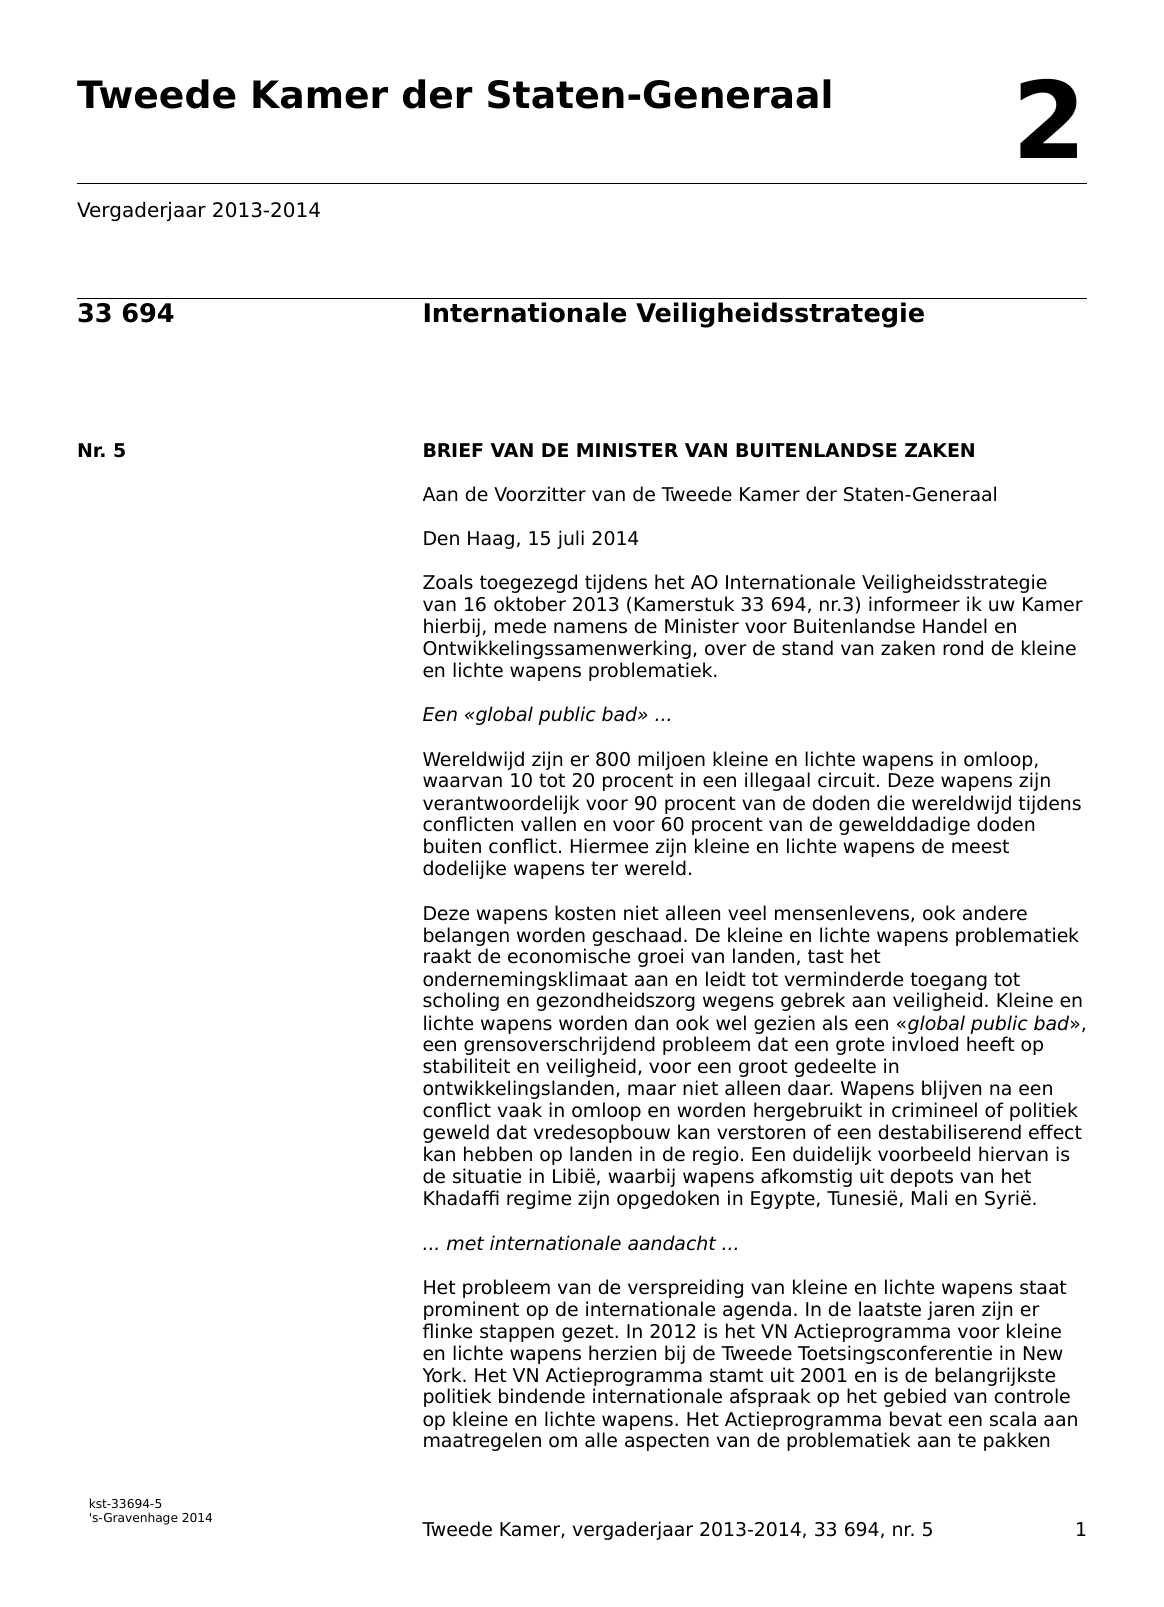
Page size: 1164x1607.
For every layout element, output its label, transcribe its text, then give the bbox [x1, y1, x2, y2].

subtitle Nr. 5 BRIEF VAN DE MINISTER VAN BUITENLANDSE ZAKEN [77, 440, 1087, 462]
text Het probleem van de verspreiding van kleine en lichte wapens staat prominent op de internationale agenda. In de laatste jaren zijn er flinke stappen gezet. In 2012 is het VN Actieprogramma voor kleine en lichte wapens herzien bij de Tweede Toetsingsconferentie in New York. Het VN Actieprogramma stamt uit 2001 en is de belangrijkste politiek bindende internationale afspraak op het gebied van controle op kleine en lichte wapens. Het Actieprogramma bevat een scala aan maatregelen om alle aspecten van de problematiek aan te pakken [422, 1277, 1087, 1452]
text Aan de Voorzitter van de Tweede Kamer der Staten-Generaal [422, 484, 1087, 506]
table_header 2 [886, 59, 1087, 183]
subtitle Een «global public bad» ... [422, 704, 1087, 726]
table_header Tweede Kamer der Staten-Generaal [77, 59, 886, 183]
text Zoals toegezegd tijdens het AO Internationale Veiligheidsstrategie van 16 oktober 2013 (Kamerstuk 33 694, nr.3) informeer ik uw Kamer hierbij, mede namens de Minister voor Buitenlandse Handel en Ontwikkelingssamenwerking, over de stand van zaken rond de kleine en lichte wapens problematiek. [422, 572, 1087, 682]
text Den Haag, 15 juli 2014 [422, 528, 1087, 550]
text kst-33694-5 [88, 1497, 323, 1511]
subtitle 33 694 Internationale Veiligheidsstrategie [77, 299, 1087, 329]
text Wereldwijd zijn er 800 miljoen kleine en lichte wapens in omloop, waarvan 10 tot 20 procent in een illegaal circuit. Deze wapens zijn verantwoordelijk voor 90 procent van de doden die wereldwijd tijdens conflicten vallen en voor 60 procent van de gewelddadige doden buiten conflict. Hiermee zijn kleine en lichte wapens de meest dodelijke wapens ter wereld. [422, 748, 1087, 880]
text Deze wapens kosten niet alleen veel mensenlevens, ook andere belangen worden geschaad. De kleine en lichte wapens problematiek raakt de economische groei van landen, tast het ondernemingsklimaat aan en leidt tot verminderde toegang tot scholing en gezondheidszorg wegens gebrek aan veiligheid. Kleine en lichte wapens worden dan ook wel gezien als een «global public bad», een grensoverschrijdend probleem dat een grote invloed heeft op stabiliteit en veiligheid, voor een groot gedeelte in ontwikkelingslanden, maar niet alleen daar. Wapens blijven na een conflict vaak in omloop en worden hergebruikt in crimineel of politiek geweld dat vredesopbouw kan verstoren of een destabiliserend effect kan hebben op landen in de regio. Een duidelijk voorbeeld hiervan is de situatie in Libië, waarbij wapens afkomstig uit depots van het Khadaffi regime zijn opgedoken in Egypte, Tunesië, Mali en Syrië. [422, 902, 1087, 1210]
subtitle ... met internationale aandacht ... [422, 1232, 1087, 1254]
text 's-Gravenhage 2014 [88, 1511, 323, 1525]
table_cell Vergaderjaar 2013-2014 [77, 184, 1087, 298]
